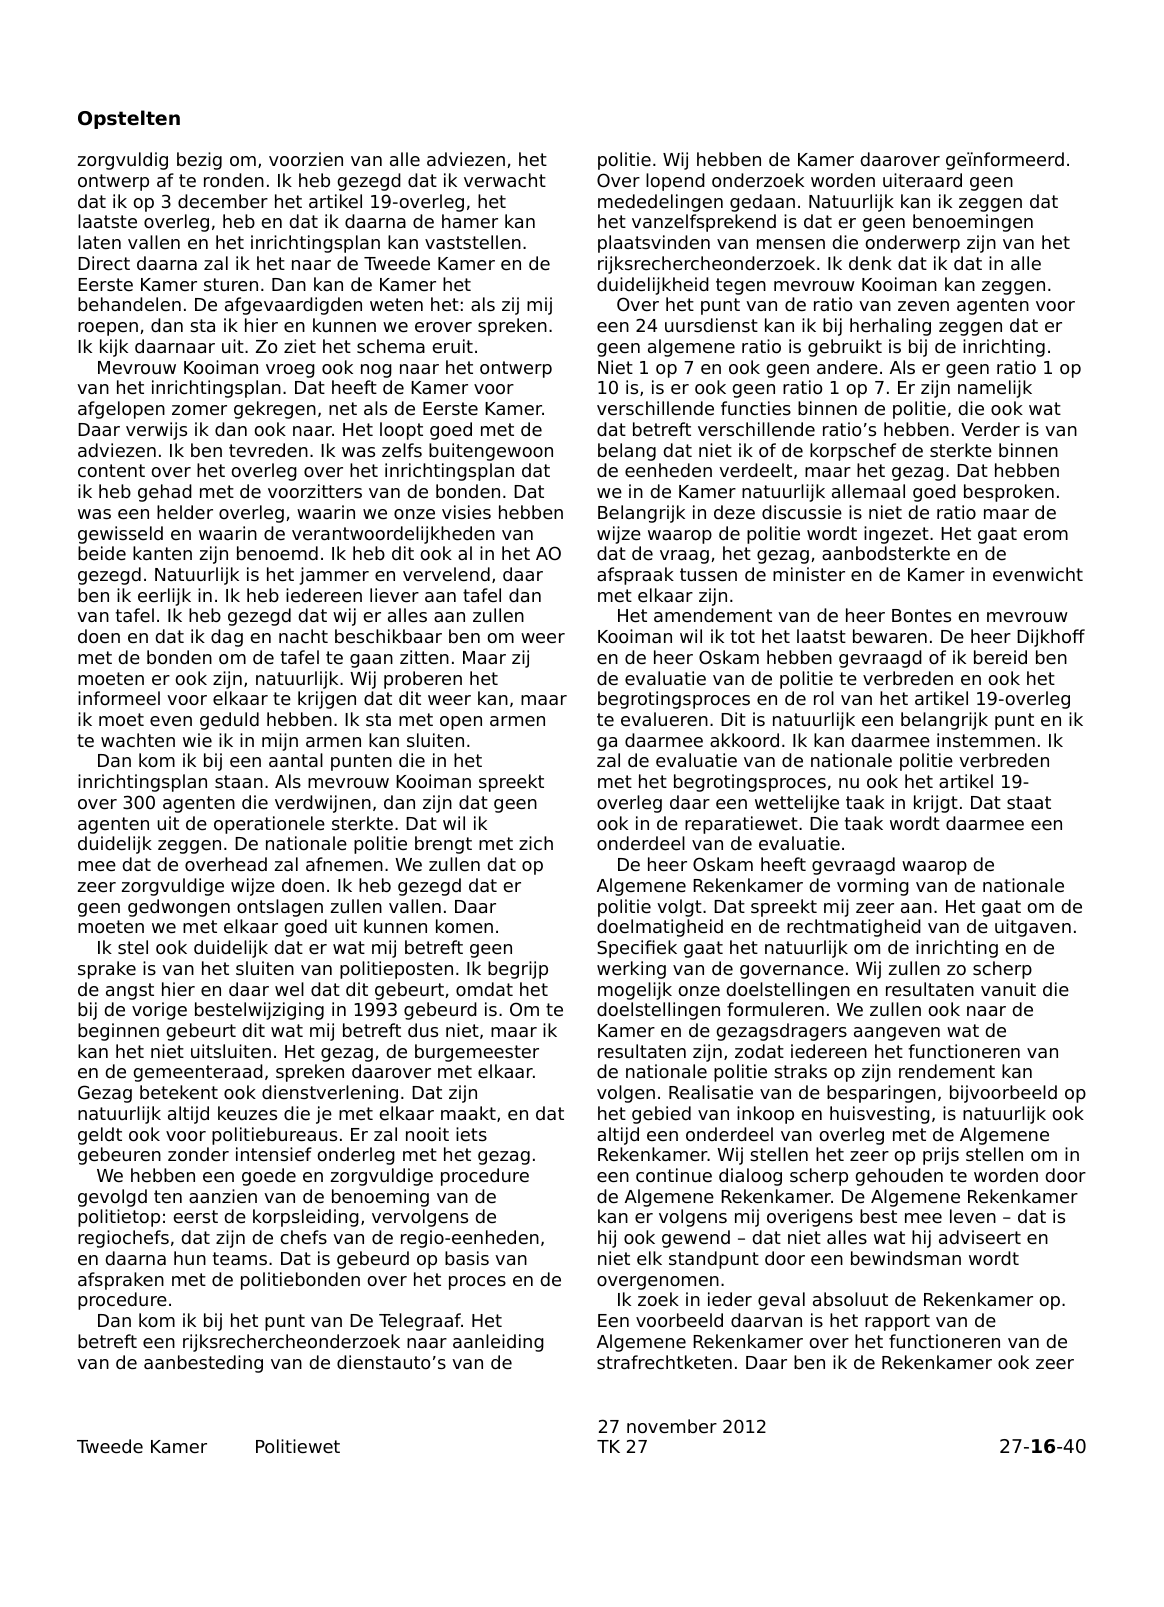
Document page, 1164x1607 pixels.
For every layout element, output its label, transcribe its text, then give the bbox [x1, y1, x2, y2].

text Ik stel ook duidelijk dat er wat mij betreft geen sprake is van het sluiten van politieposten. Ik begrijp de angst hier en daar wel dat dit gebeurt, omdat het bij de vorige bestelwijziging in 1993 gebeurd is. Om te beginnen gebeurt dit wat mij betreft dus niet, maar ik kan het niet uitsluiten. Het gezag, de burgemeester en de gemeenteraad, spreken daarover met elkaar. Gezag betekent ook dienstverlening. Dat zijn natuurlijk altijd keuzes die je met elkaar maakt, en dat geldt ook voor politiebureaus. Er zal nooit iets gebeuren zonder intensief onderleg met het gezag. [77, 938, 567, 1166]
text Het amendement van de heer Bontes en mevrouw Kooiman wil ik tot het laatst bewaren. De heer Dijkhoff en de heer Oskam hebben gevraagd of ik bereid ben de evaluatie van de politie te verbreden en ook het begrotingsproces en de rol van het artikel 19-overleg te evalueren. Dit is natuurlijk een belangrijk punt en ik ga daarmee akkoord. Ik kan daarmee instemmen. Ik zal de evaluatie van de nationale politie verbreden met het begrotingsproces, nu ook het artikel 19-overleg daar een wettelijke taak in krijgt. Dat staat ook in de reparatiewet. Die taak wordt daarmee een onderdeel van de evaluatie. [596, 606, 1087, 855]
text politie. Wij hebben de Kamer daarover geïnformeerd. Over lopend onderzoek worden uiteraard geen mededelingen gedaan. Natuurlijk kan ik zeggen dat het vanzelfsprekend is dat er geen benoemingen plaatsvinden van mensen die onderwerp zijn van het rijksrechercheonderzoek. Ik denk dat ik dat in alle duidelijkheid tegen mevrouw Kooiman kan zeggen. [596, 150, 1087, 295]
text We hebben een goede en zorgvuldige procedure gevolgd ten aanzien van de benoeming van de politietop: eerst de korpsleiding, vervolgens de regiochefs, dat zijn de chefs van de regio-eenheden, en daarna hun teams. Dat is gebeurd op basis van afspraken met de politiebonden over het proces en de procedure. [77, 1166, 567, 1311]
text De heer Oskam heeft gevraagd waarop de Algemene Rekenkamer de vorming van de nationale politie volgt. Dat spreekt mij zeer aan. Het gaat om de doelmatigheid en de rechtmatigheid van de uitgaven. Specifiek gaat het natuurlijk om de inrichting en de werking van de governance. Wij zullen zo scherp mogelijk onze doelstellingen en resultaten vanuit die doelstellingen formuleren. We zullen ook naar de Kamer en de gezagsdragers aangeven wat de resultaten zijn, zodat iedereen het functioneren van de nationale politie straks op zijn rendement kan volgen. Realisatie van de besparingen, bijvoorbeeld op het gebied van inkoop en huisvesting, is natuurlijk ook altijd een onderdeel van overleg met de Algemene Rekenkamer. Wij stellen het zeer op prijs stellen om in een continue dialoog scherp gehouden te worden door de Algemene Rekenkamer. De Algemene Rekenkamer kan er volgens mij overigens best mee leven – dat is hij ook gewend – dat niet alles wat hij adviseert en niet elk standpunt door een bewindsman wordt overgenomen. [596, 855, 1087, 1290]
text Mevrouw Kooiman vroeg ook nog naar het ontwerp van het inrichtingsplan. Dat heeft de Kamer voor afgelopen zomer gekregen, net als de Eerste Kamer. Daar verwijs ik dan ook naar. Het loopt goed met de adviezen. Ik ben tevreden. Ik was zelfs buitengewoon content over het overleg over het inrichtingsplan dat ik heb gehad met de voorzitters van de bonden. Dat was een helder overleg, waarin we onze visies hebben gewisseld en waarin de verantwoordelijkheden van beide kanten zijn benoemd. Ik heb dit ook al in het AO gezegd. Natuurlijk is het jammer en vervelend, daar ben ik eerlijk in. Ik heb iedereen liever aan tafel dan van tafel. Ik heb gezegd dat wij er alles aan zullen doen en dat ik dag en nacht beschikbaar ben om weer met de bonden om de tafel te gaan zitten. Maar zij moeten er ook zijn, natuurlijk. Wij proberen het informeel voor elkaar te krijgen dat dit weer kan, maar ik moet even geduld hebben. Ik sta met open armen te wachten wie ik in mijn armen kan sluiten. [77, 357, 567, 751]
text Ik zoek in ieder geval absoluut de Rekenkamer op. Een voorbeeld daarvan is het rapport van de Algemene Rekenkamer over het functioneren van de strafrechtketen. Daar ben ik de Rekenkamer ook zeer [596, 1290, 1087, 1373]
text Over het punt van de ratio van zeven agenten voor een 24 uursdienst kan ik bij herhaling zeggen dat er geen algemene ratio is gebruikt is bij de inrichting. Niet 1 op 7 en ook geen andere. Als er geen ratio 1 op 10 is, is er ook geen ratio 1 op 7. Er zijn namelijk verschillende functies binnen de politie, die ook wat dat betreft verschillende ratio’s hebben. Verder is van belang dat niet ik of de korpschef de sterkte binnen de eenheden verdeelt, maar het gezag. Dat hebben we in de Kamer natuurlijk allemaal goed besproken. Belangrijk in deze discussie is niet de ratio maar de wijze waarop de politie wordt ingezet. Het gaat erom dat de vraag, het gezag, aanbodsterkte en de afspraak tussen de minister en de Kamer in evenwicht met elkaar zijn. [596, 295, 1087, 606]
text zorgvuldig bezig om, voorzien van alle adviezen, het ontwerp af te ronden. Ik heb gezegd dat ik verwacht dat ik op 3 december het artikel 19-overleg, het laatste overleg, heb en dat ik daarna de hamer kan laten vallen en het inrichtingsplan kan vaststellen. Direct daarna zal ik het naar de Tweede Kamer en de Eerste Kamer sturen. Dan kan de Kamer het behandelen. De afgevaardigden weten het: als zij mij roepen, dan sta ik hier en kunnen we erover spreken. Ik kijk daarnaar uit. Zo ziet het schema eruit. [77, 150, 567, 357]
text Dan kom ik bij een aantal punten die in het inrichtingsplan staan. Als mevrouw Kooiman spreekt over 300 agenten die verdwijnen, dan zijn dat geen agenten uit de operationele sterkte. Dat wil ik duidelijk zeggen. De nationale politie brengt met zich mee dat de overhead zal afnemen. We zullen dat op zeer zorgvuldige wijze doen. Ik heb gezegd dat er geen gedwongen ontslagen zullen vallen. Daar moeten we met elkaar goed uit kunnen komen. [77, 751, 567, 938]
text Dan kom ik bij het punt van De Telegraaf. Het betreft een rijksrechercheonderzoek naar aanleiding van de aanbesteding van de dienstauto’s van de [77, 1311, 567, 1373]
